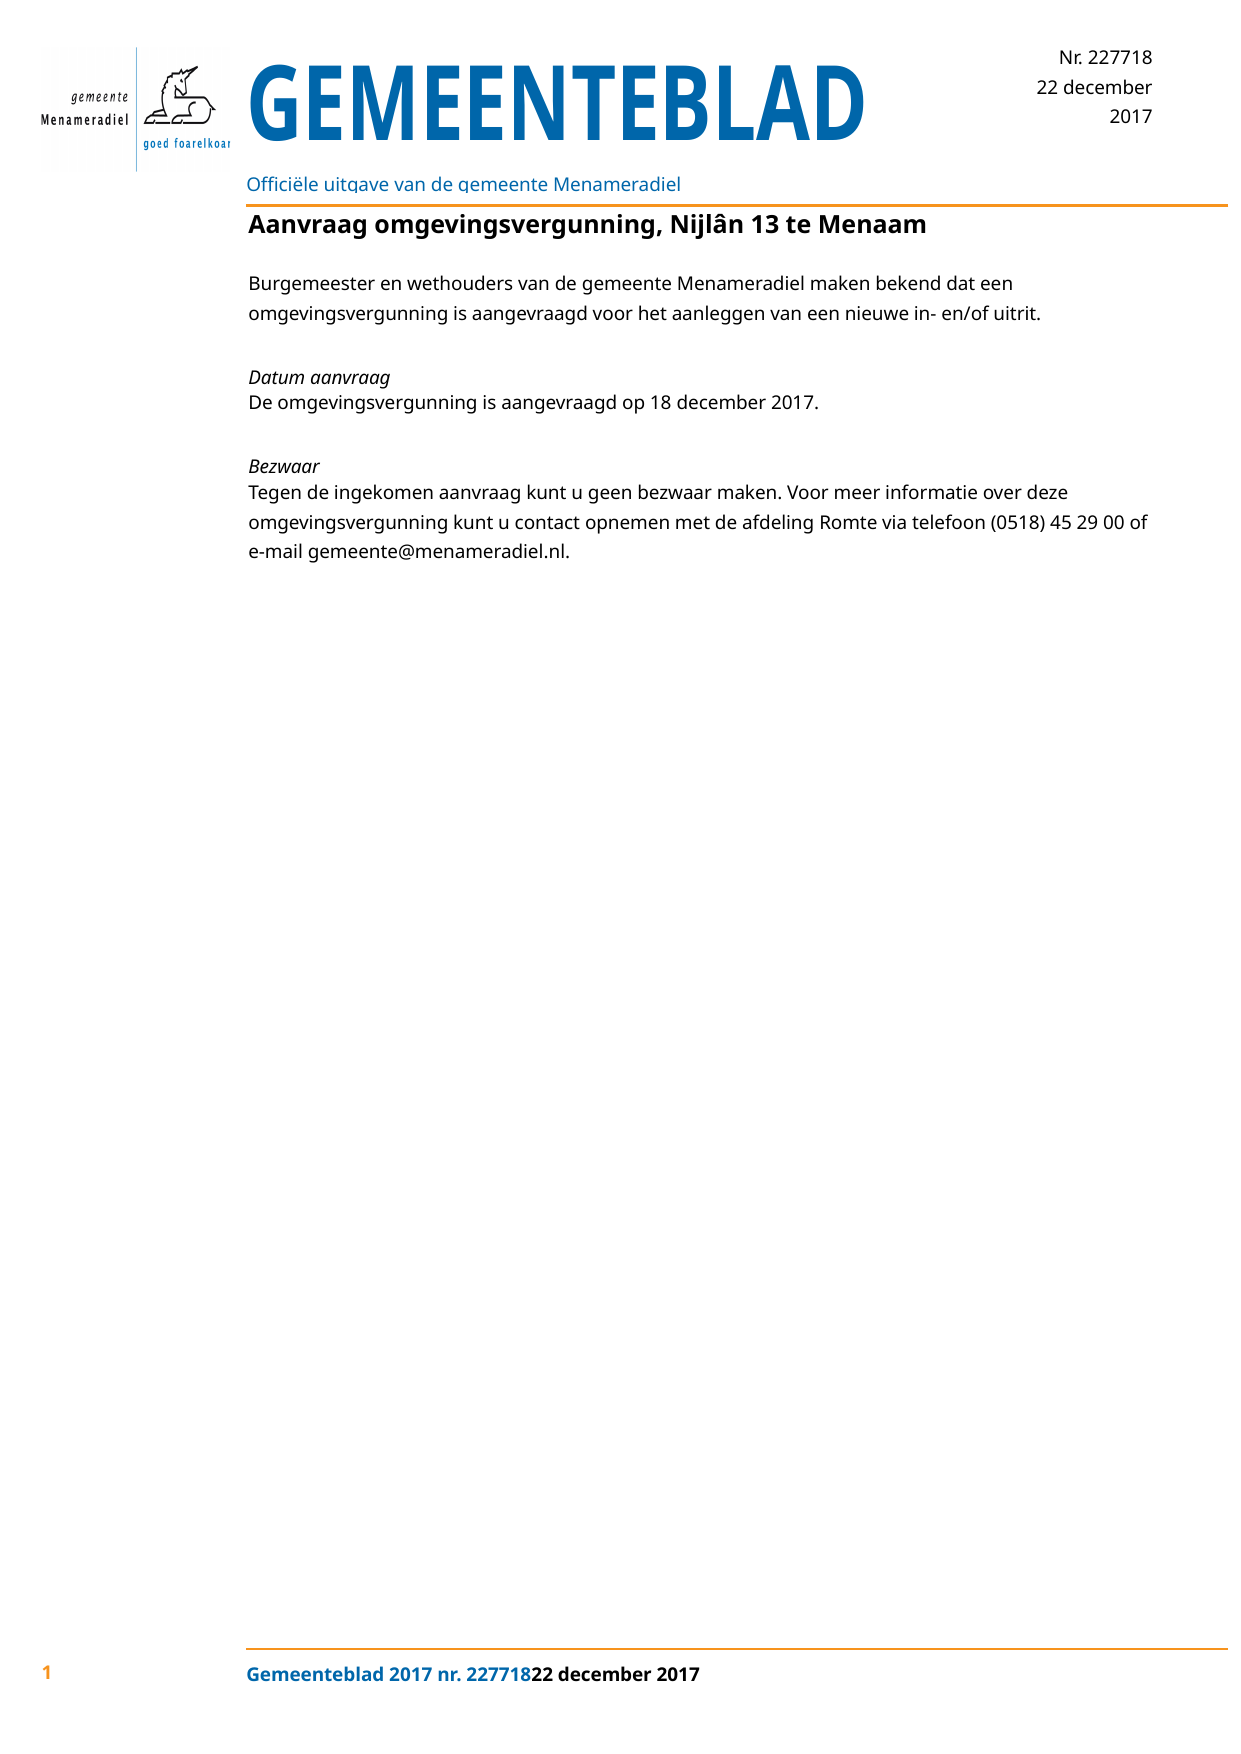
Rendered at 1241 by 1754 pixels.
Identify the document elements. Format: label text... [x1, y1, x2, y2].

picture [41, 47, 231, 172]
text De omgevingsvergunning is aangevraagd op 18 december 2017. [248, 389, 1152, 415]
text Datum aanvraag [248, 364, 1152, 389]
text Burgemeester en wethouders van de gemeente Menameradiel maken bekend dat een omgevingsvergunning is aangevraagd voor het aanleggen van een nieuwe in- en/of uitrit. [248, 270, 1152, 326]
text Aanvraag omgevingsvergunning, Nijlân 13 te Menaam [248, 207, 1152, 241]
text Tegen de ingekomen aanvraag kunt u geen bezwaar maken. Voor meer informatie over deze omgevingsvergunning kunt u contact opnemen met de afdeling Romte via telefoon (0518) 45 29 00 of e-mail gemeente@menameradiel.nl. [248, 479, 1152, 564]
text Bezwaar [248, 453, 1152, 479]
